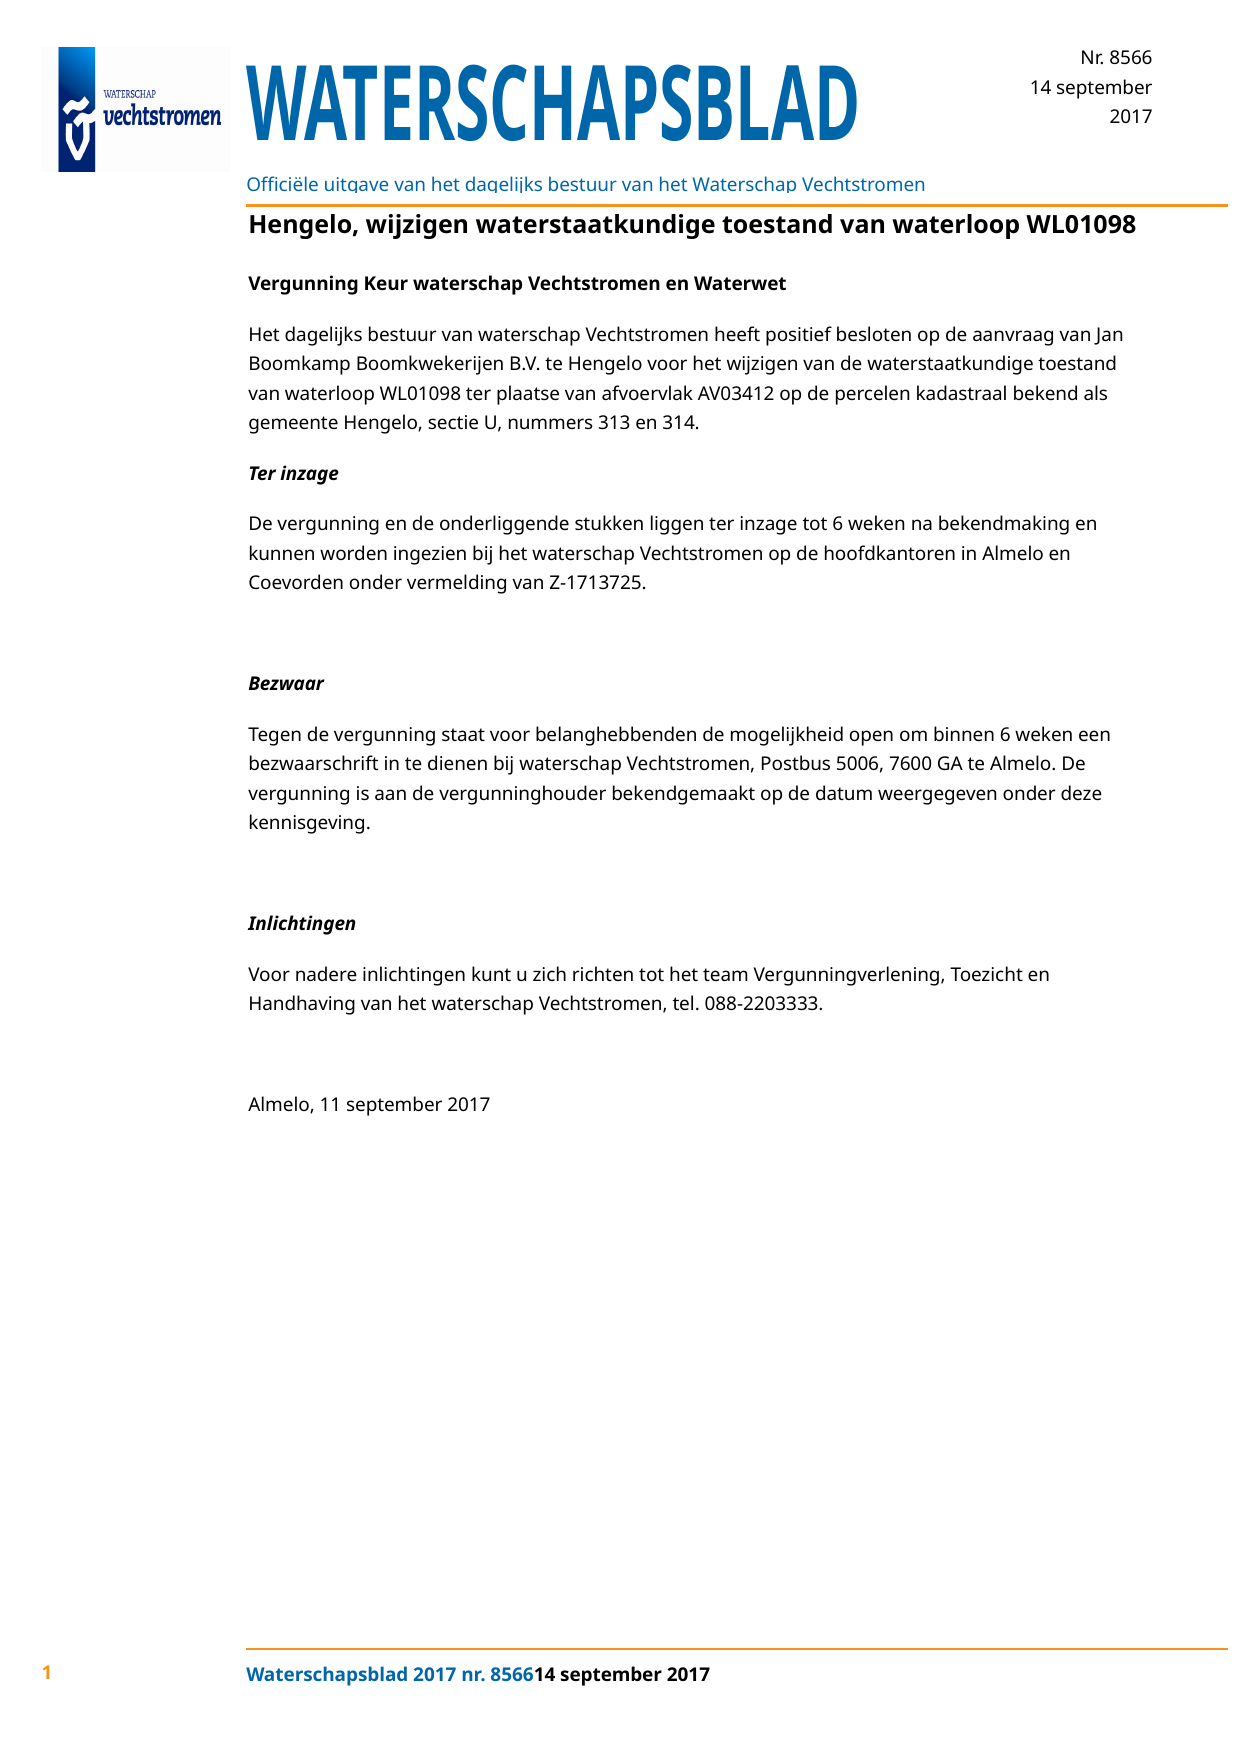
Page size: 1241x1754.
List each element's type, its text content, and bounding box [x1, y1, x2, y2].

picture [41, 47, 231, 172]
text Vergunning Keur waterschap Vechtstromen en Waterwet [248, 270, 1152, 296]
text Bezwaar [248, 670, 1152, 696]
text De vergunning en de onderliggende stukken liggen ter inzage tot 6 weken na bekendmaking en kunnen worden ingezien bij het waterschap Vechtstromen op de hoofdkantoren in Almelo en Coevorden onder vermelding van Z-1713725. [248, 510, 1152, 595]
text Hengelo, wijzigen waterstaatkundige toestand van waterloop WL01098 [248, 207, 1152, 241]
text Het dagelijks bestuur van waterschap Vechtstromen heeft positief besloten op de aanvraag van Jan Boomkamp Boomkwekerijen B.V. te Hengelo voor het wijzigen van de waterstaatkundige toestand van waterloop WL01098 ter plaatse van afvoervlak AV03412 op de percelen kadastraal bekend als gemeente Hengelo, sectie U, nummers 313 en 314. [248, 321, 1152, 435]
text Voor nadere inlichtingen kunt u zich richten tot het team Vergunningverlening, Toezicht en Handhaving van het waterschap Vechtstromen, tel. 088-2203333. [248, 961, 1152, 1016]
text Ter inzage [248, 460, 1152, 486]
text Almelo, 11 september 2017 [248, 1091, 1152, 1117]
text Tegen de vergunning staat voor belanghebbenden de mogelijkheid open om binnen 6 weken een bezwaarschrift in te dienen bij waterschap Vechtstromen, Postbus 5006, 7600 GA te Almelo. De vergunning is aan de vergunninghouder bekendgemaakt op de datum weergegeven onder deze kennisgeving. [248, 721, 1152, 835]
text Inlichtingen [248, 910, 1152, 936]
